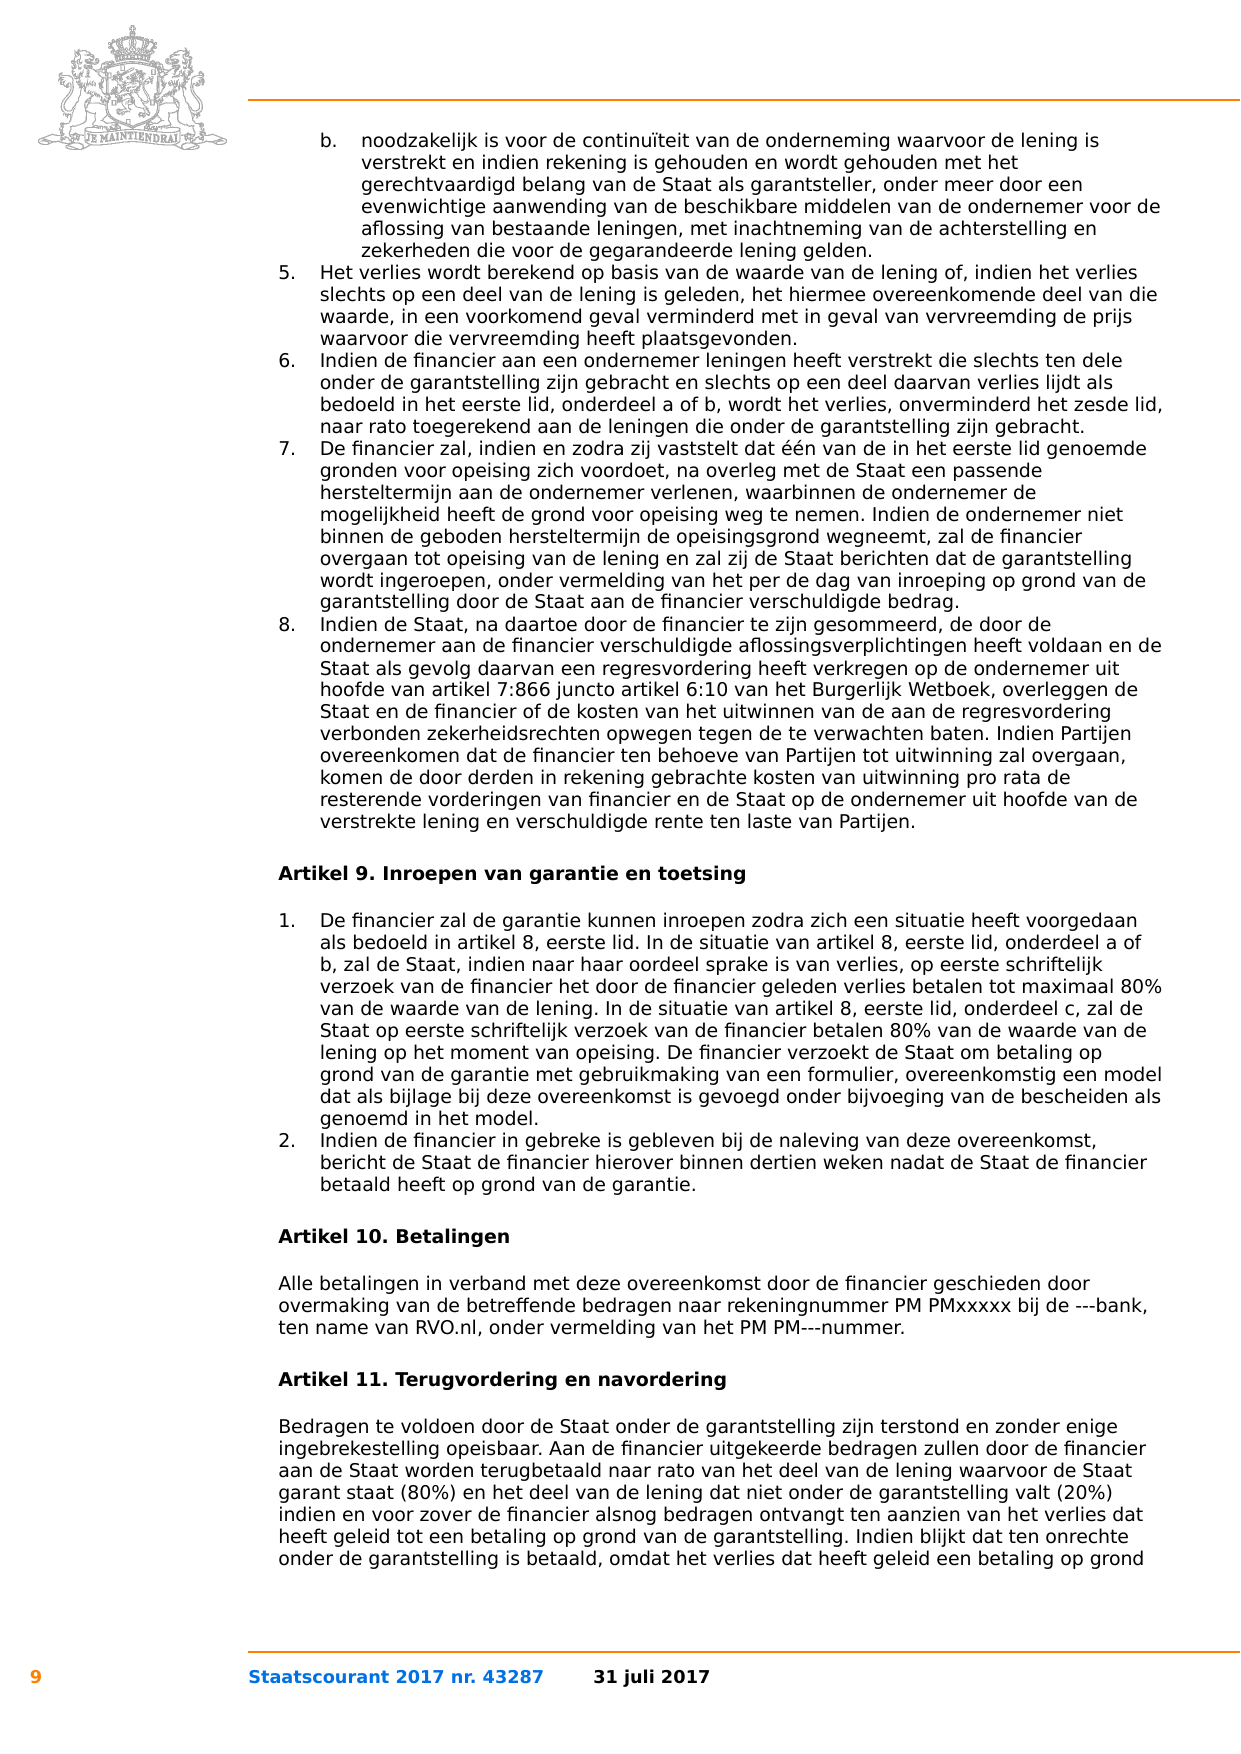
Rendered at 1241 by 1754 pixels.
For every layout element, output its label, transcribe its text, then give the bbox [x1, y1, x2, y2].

text Bedragen te voldoen door de Staat onder de garantstelling zijn terstond en zonder enige ingebrekestelling opeisbaar. Aan de financier uitgekeerde bedragen zullen door de financier aan de Staat worden terugbetaald naar rato van het deel van de lening waarvoor de Staat garant staat (80%) en het deel van de lening dat niet onder de garantstelling valt (20%) indien en voor zover de financier alsnog bedragen ontvangt ten aanzien van het verlies dat heeft geleid tot een betaling op grond van de garantstelling. Indien blijkt dat ten onrechte onder de garantstelling is betaald, omdat het verlies dat heeft geleid een betaling op grond [278, 1416, 1163, 1570]
text 7. De financier zal, indien en zodra zij vaststelt dat één van de in het eerste lid genoemde gronden voor opeising zich voordoet, na overleg met de Staat een passende hersteltermijn aan de ondernemer verlenen, waarbinnen de ondernemer de mogelijkheid heeft de grond voor opeising weg te nemen. Indien de ondernemer niet binnen de geboden hersteltermijn de opeisingsgrond wegneemt, zal de financier overgaan tot opeising van de lening en zal zij de Staat berichten dat de garantstelling wordt ingeroepen, onder vermelding van het per de dag van inroeping op grond van de garantstelling door de Staat aan de financier verschuldigde bedrag. [278, 438, 1163, 613]
text Alle betalingen in verband met deze overeenkomst door de financier geschieden door overmaking van de betreffende bedragen naar rekeningnummer PM PMxxxxx bij de ---bank, ten name van RVO.nl, onder vermelding van het PM PM---nummer. [278, 1273, 1163, 1339]
text 2. Indien de financier in gebreke is gebleven bij de naleving van deze overeenkomst, bericht de Staat de financier hierover binnen dertien weken nadat de Staat de financier betaald heeft op grond van de garantie. [278, 1130, 1163, 1196]
subtitle Artikel 9. Inroepen van garantie en toetsing [278, 863, 1163, 885]
subtitle Artikel 11. Terugvordering en navordering [278, 1369, 1163, 1391]
text 1. De financier zal de garantie kunnen inroepen zodra zich een situatie heeft voorgedaan als bedoeld in artikel 8, eerste lid. In de situatie van artikel 8, eerste lid, onderdeel a of b, zal de Staat, indien naar haar oordeel sprake is van verlies, op eerste schriftelijk verzoek van de financier het door de financier geleden verlies betalen tot maximaal 80% van de waarde van de lening. In de situatie van artikel 8, eerste lid, onderdeel c, zal de Staat op eerste schriftelijk verzoek van de financier betalen 80% van de waarde van de lening op het moment van opeising. De financier verzoekt de Staat om betaling op grond van de garantie met gebruikmaking van een formulier, overeenkomstig een model dat als bijlage bij deze overeenkomst is gevoegd onder bijvoeging van de bescheiden als genoemd in het model. [278, 910, 1163, 1130]
text 8. Indien de Staat, na daartoe door de financier te zijn gesommeerd, de door de ondernemer aan de financier verschuldigde aflossingsverplichtingen heeft voldaan en de Staat als gevolg daarvan een regresvordering heeft verkregen op de ondernemer uit hoofde van artikel 7:866 juncto artikel 6:10 van het Burgerlijk Wetboek, overleggen de Staat en de financier of de kosten van het uitwinnen van de aan de regresvordering verbonden zekerheidsrechten opwegen tegen de te verwachten baten. Indien Partijen overeenkomen dat de financier ten behoeve van Partijen tot uitwinning zal overgaan, komen de door derden in rekening gebrachte kosten van uitwinning pro rata de resterende vorderingen van financier en de Staat op de ondernemer uit hoofde van de verstrekte lening en verschuldigde rente ten laste van Partijen. [278, 613, 1163, 833]
text 6. Indien de financier aan een ondernemer leningen heeft verstrekt die slechts ten dele onder de garantstelling zijn gebracht en slechts op een deel daarvan verlies lijdt als bedoeld in het eerste lid, onderdeel a of b, wordt het verlies, onverminderd het zesde lid, naar rato toegerekend aan de leningen die onder de garantstelling zijn gebracht. [278, 350, 1163, 438]
picture [38, 25, 227, 150]
text 5. Het verlies wordt berekend op basis van de waarde van de lening of, indien het verlies slechts op een deel van de lening is geleden, het hiermee overeenkomende deel van die waarde, in een voorkomend geval verminderd met in geval van vervreemding de prijs waarvoor die vervreemding heeft plaatsgevonden. [278, 262, 1163, 350]
text b. noodzakelijk is voor de continuïteit van de onderneming waarvoor de lening is verstrekt en indien rekening is gehouden en wordt gehouden met het gerechtvaardigd belang van de Staat als garantsteller, onder meer door een evenwichtige aanwending van de beschikbare middelen van de ondernemer voor de aflossing van bestaande leningen, met inachtneming van de achterstelling en zekerheden die voor de gegarandeerde lening gelden. [319, 130, 1163, 262]
subtitle Artikel 10. Betalingen [278, 1226, 1163, 1248]
